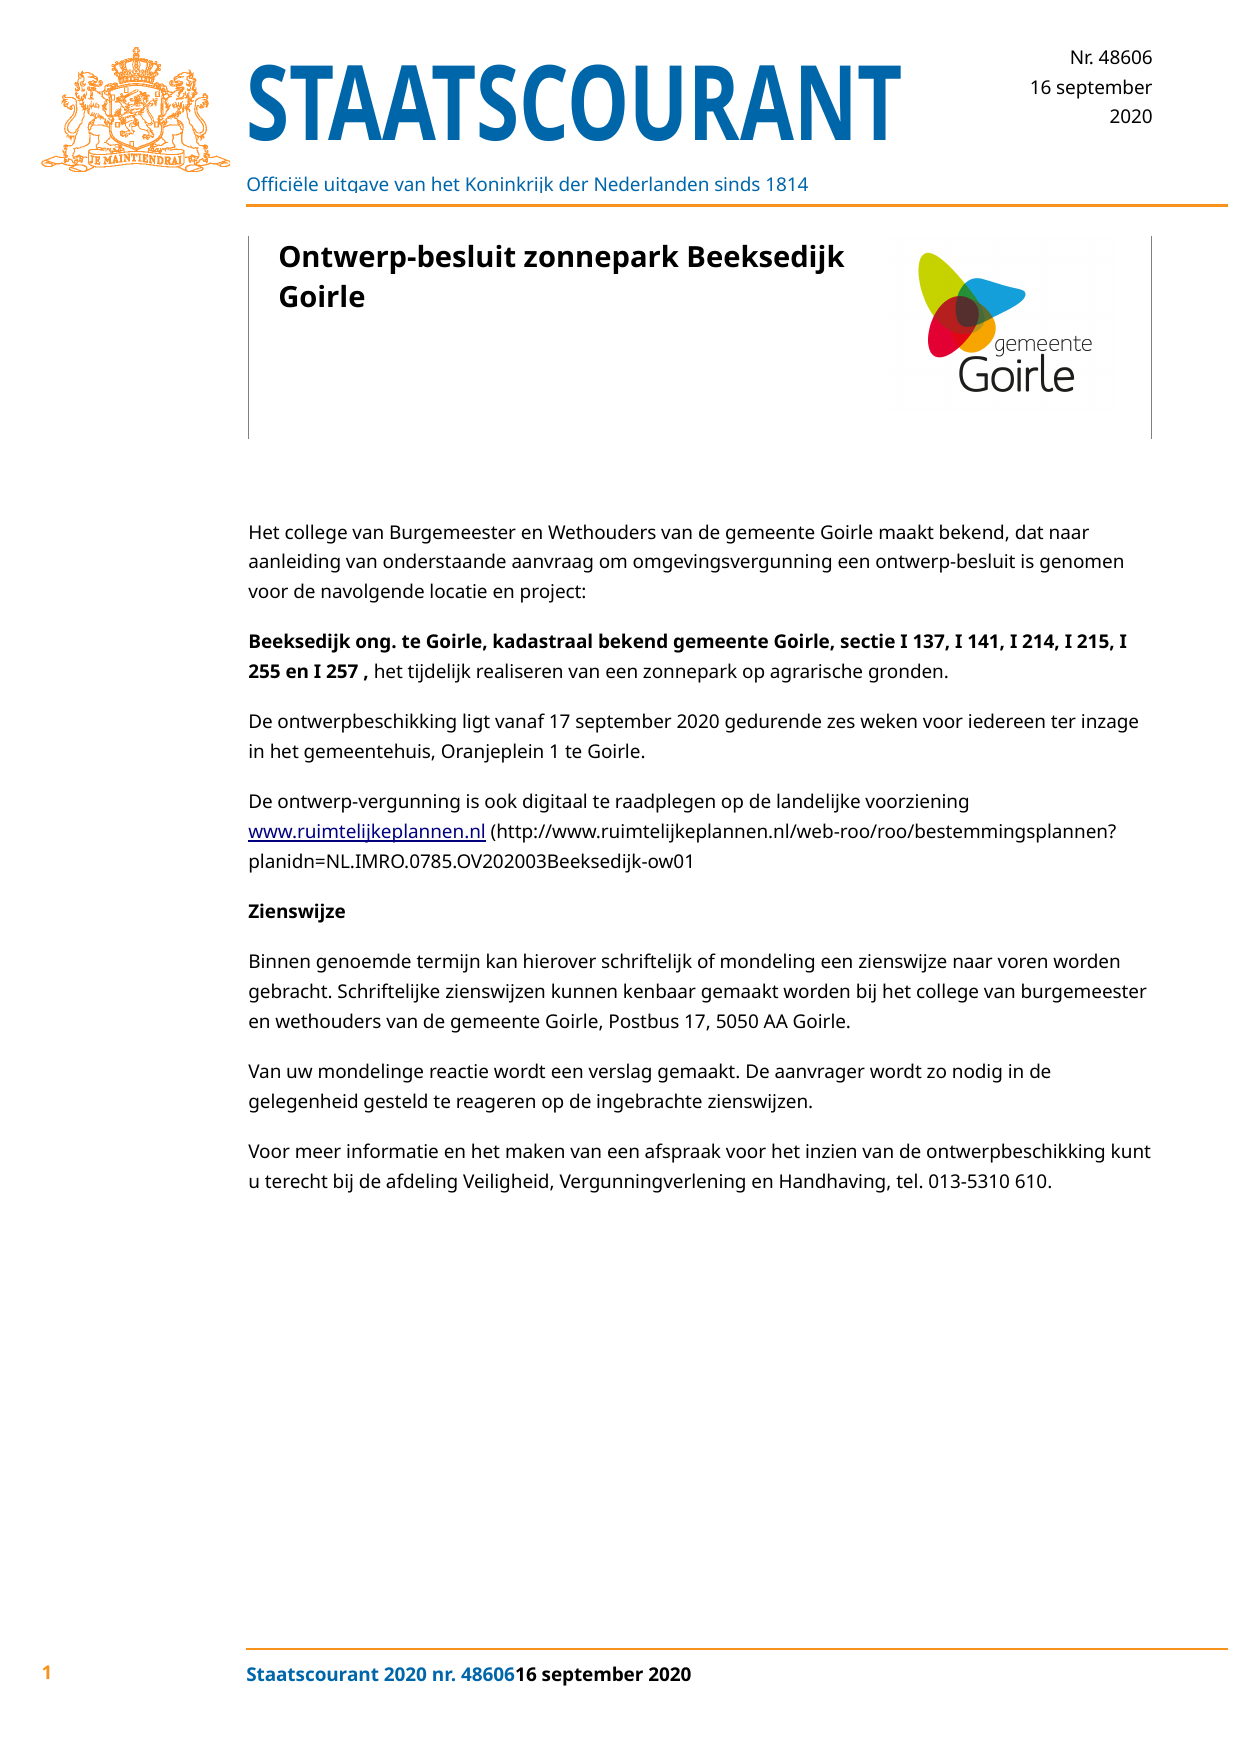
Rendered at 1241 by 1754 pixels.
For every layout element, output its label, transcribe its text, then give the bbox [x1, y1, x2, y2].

text De ontwerpbeschikking ligt vanaf 17 september 2020 gedurende zes weken voor iedereen ter inzage in het gemeentehuis, Oranjeplein 1 te Goirle. [248, 709, 1152, 764]
table_header [850, 414, 1151, 439]
table_header Ontwerp-besluit zonnepark Beeksedijk Goirle [249, 236, 850, 439]
picture [886, 236, 1116, 414]
text De ontwerp-vergunning is ook digitaal te raadplegen op de landelijke voorziening www.ruimtelijkeplannen.nl (http://www.ruimtelijkeplannen.nl/web-roo/roo/bestemmingsplannen?planidn=NL.IMRO.0785.OV202003Beeksedijk-ow01 [248, 789, 1152, 873]
picture [41, 47, 231, 172]
text Zienswijze [248, 898, 1152, 924]
table_header [1116, 236, 1151, 413]
text Voor meer informatie en het maken van een afspraak voor het inzien van de ontwerpbeschikking kunt u terecht bij de afdeling Veiligheid, Vergunningverlening en Handhaving, tel. 013-5310 610. [248, 1138, 1152, 1193]
text Van uw mondelinge reactie wordt een verslag gemaakt. De aanvrager wordt zo nodig in de gelegenheid gesteld te reageren op de ingebrachte zienswijzen. [248, 1058, 1152, 1113]
table_header [850, 236, 886, 413]
text Binnen genoemde termijn kan hierover schriftelijk of mondeling een zienswijze naar voren worden gebracht. Schriftelijke zienswijzen kunnen kenbaar gemaakt worden bij het college van burgemeester en wethouders van de gemeente Goirle, Postbus 17, 5050 AA Goirle. [248, 949, 1152, 1033]
text Beeksedijk ong. te Goirle, kadastraal bekend gemeente Goirle, sectie I 137, I 141, I 214, I 215, I 255 en I 257 , het tijdelijk realiseren van een zonnepark op agrarische gronden. [248, 629, 1152, 684]
text Het college van Burgemeester en Wethouders van de gemeente Goirle maakt bekend, dat naar aanleiding van onderstaande aanvraag om omgevingsvergunning een ontwerp-besluit is genomen voor de navolgende locatie en project: [248, 519, 1152, 604]
